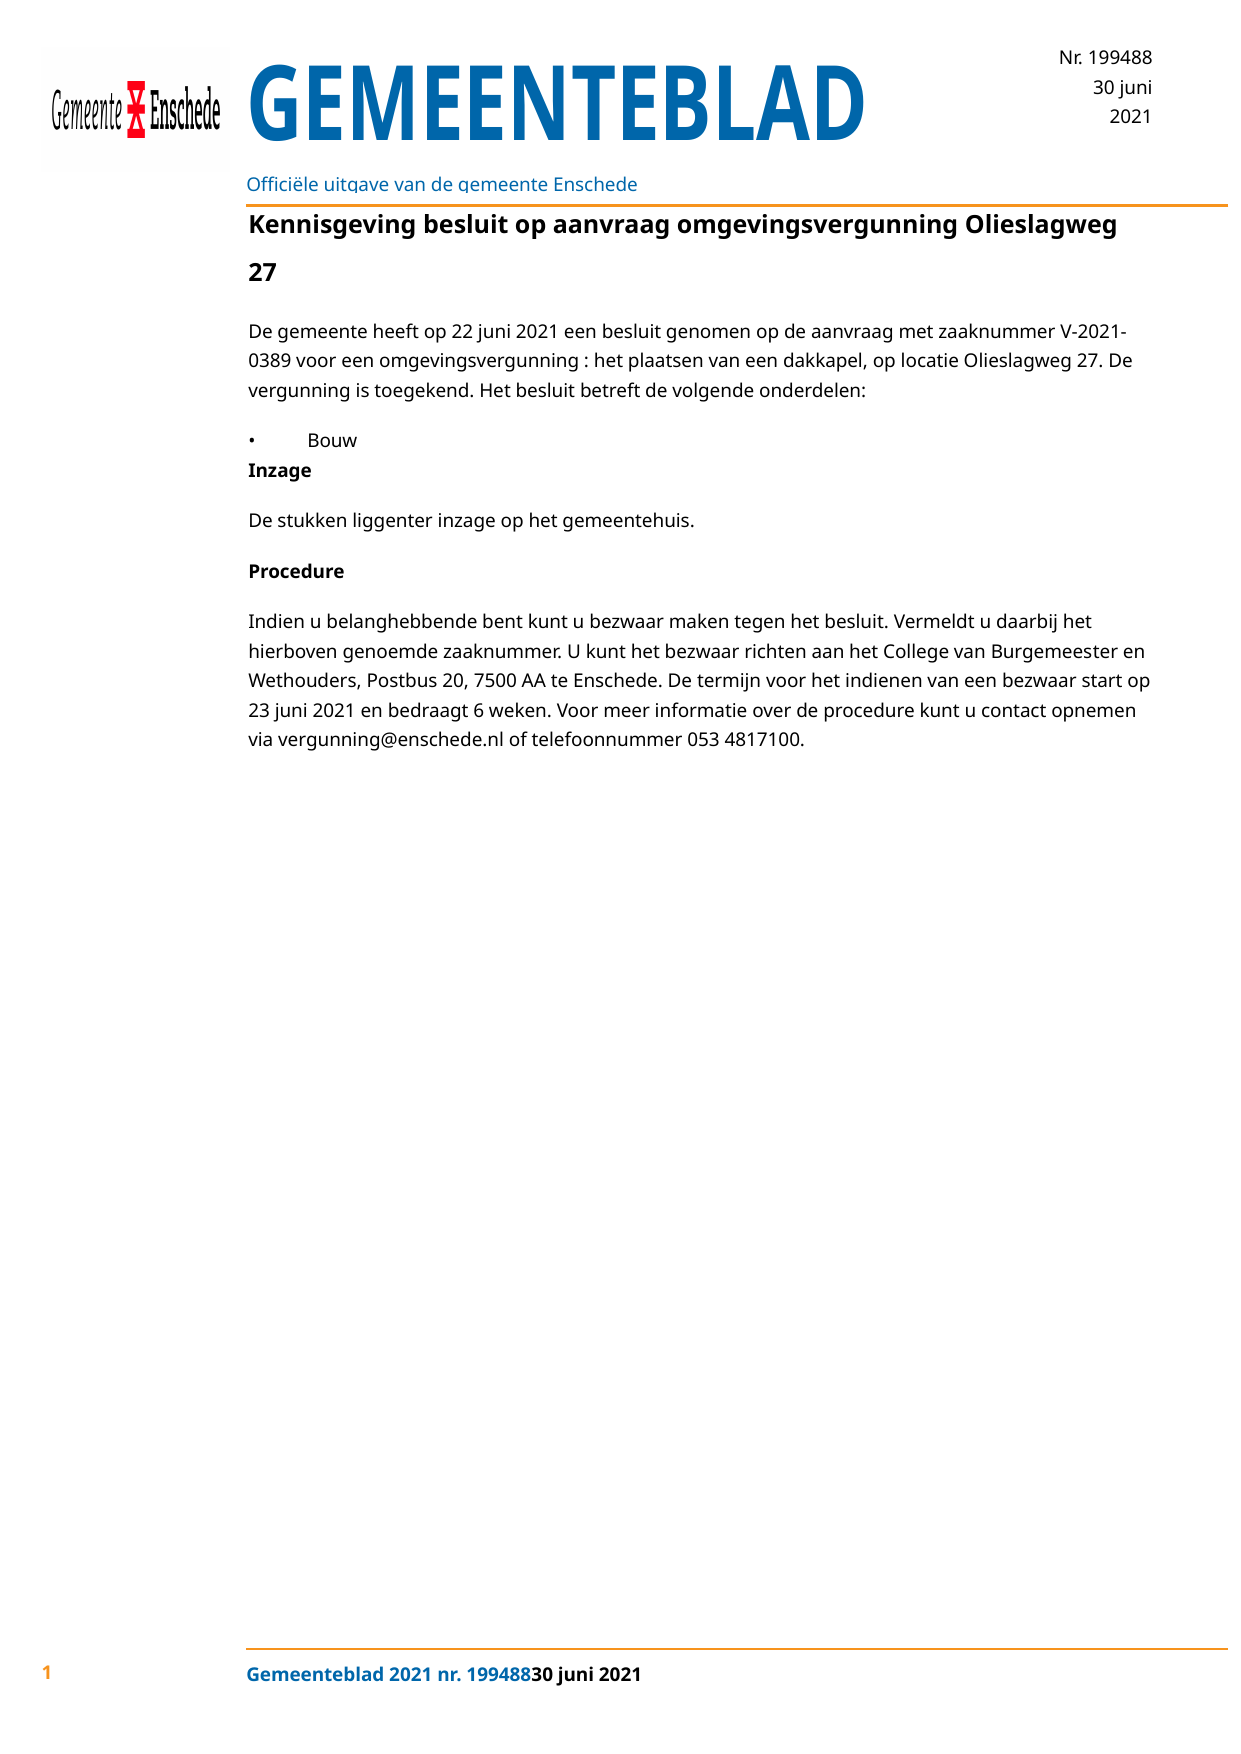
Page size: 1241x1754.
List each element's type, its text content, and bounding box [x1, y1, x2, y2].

list Bouw [248, 427, 1152, 453]
text De gemeente heeft op 22 juni 2021 een besluit genomen op de aanvraag met zaaknummer V-2021-0389 voor een omgevingsvergunning : het plaatsen van een dakkapel, op locatie Olieslagweg 27. De vergunning is toegekend. Het besluit betreft de volgende onderdelen: [248, 318, 1152, 403]
text Kennisgeving besluit op aanvraag omgevingsvergunning Olieslagweg 27 [248, 207, 1152, 288]
text De stukken liggenter inzage op het gemeentehuis. [248, 507, 1152, 533]
picture [41, 47, 231, 172]
text Procedure [248, 558, 1152, 584]
text Inzage [248, 457, 1152, 483]
text Indien u belanghebbende bent kunt u bezwaar maken tegen het besluit. Vermeldt u daarbij het hierboven genoemde zaaknummer. U kunt het bezwaar richten aan het College van Burgemees­ter en Wethouders, Postbus 20, 7500 AA te Enschede. De termijn voor het indienen van een bezwaar start op 23 juni 2021 en bedraagt 6 weken. Voor meer informatie over de procedure kunt u contact opnemen via vergunning@enschede.nl of telefoonnummer 053 4817100. [248, 608, 1152, 752]
